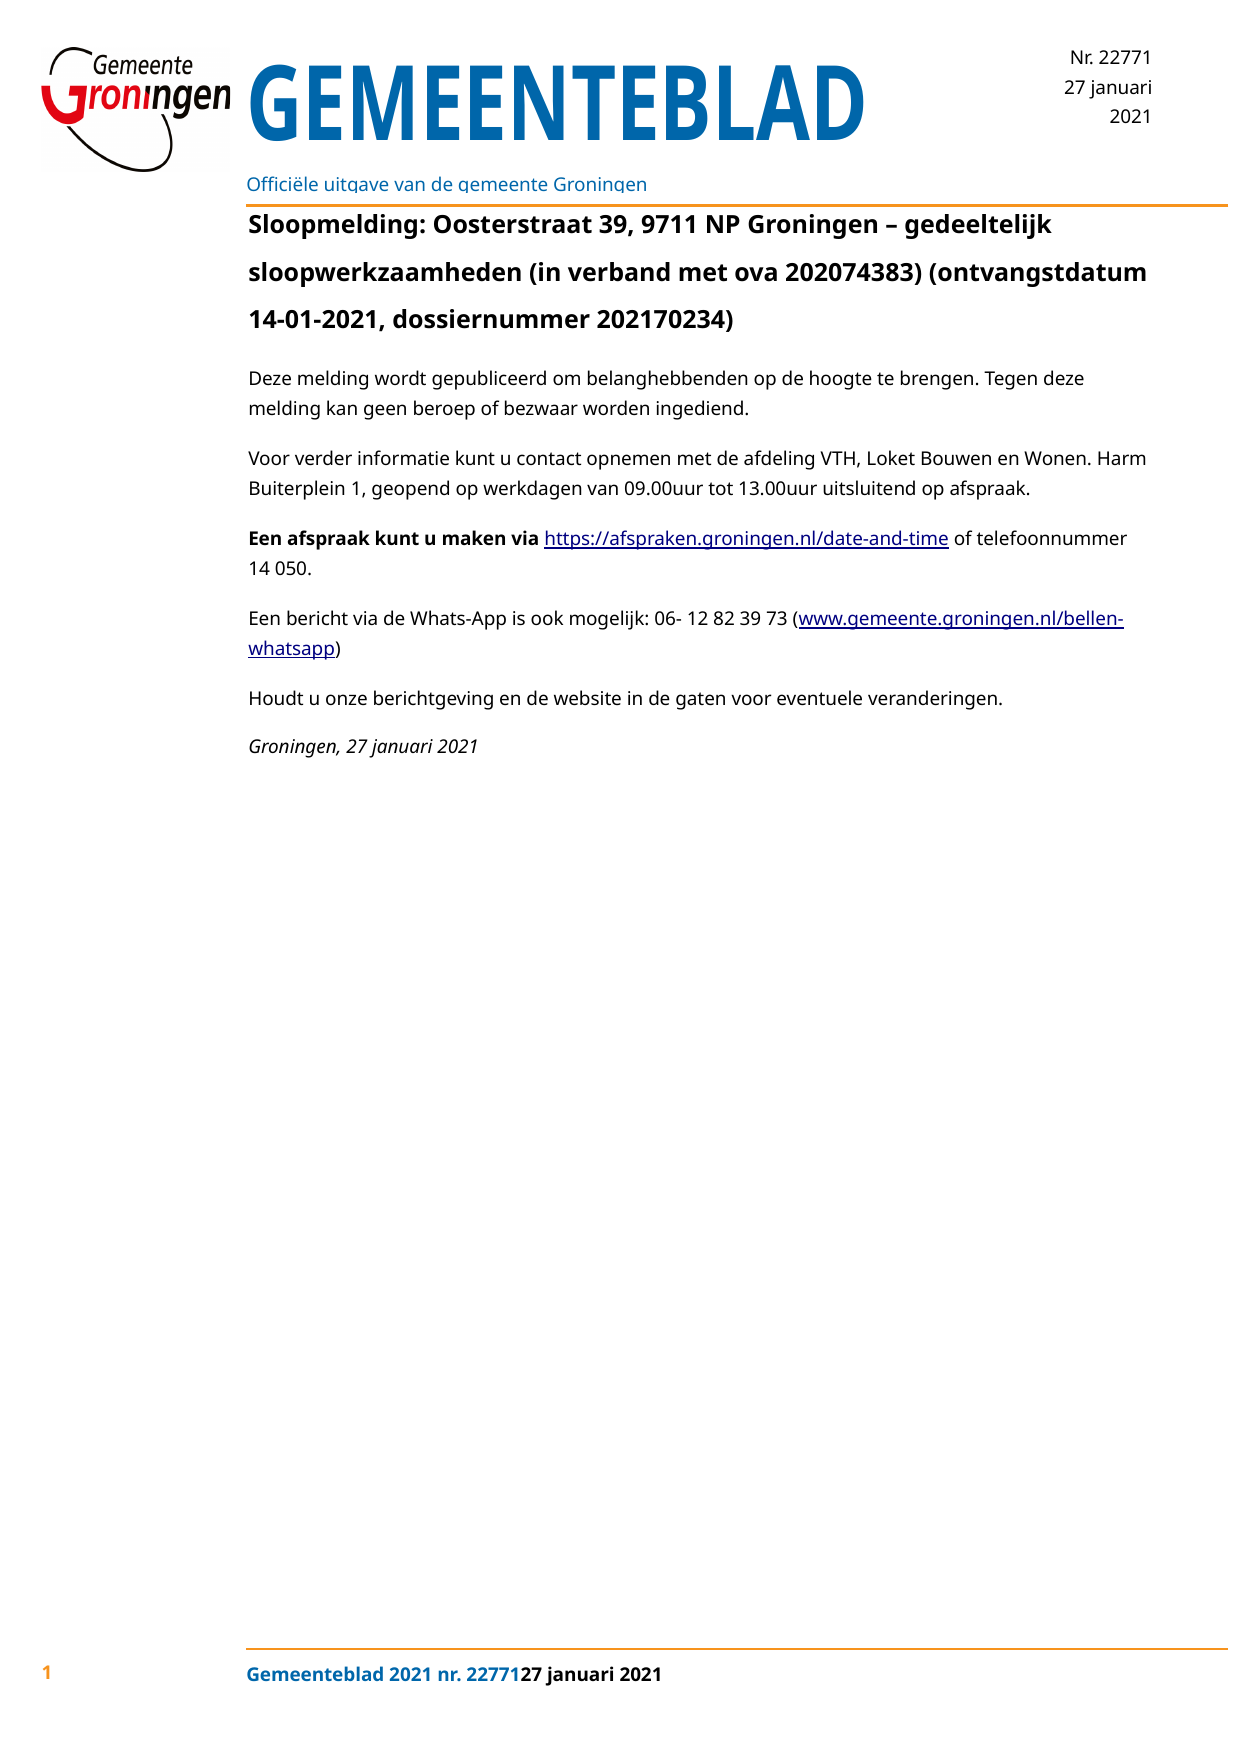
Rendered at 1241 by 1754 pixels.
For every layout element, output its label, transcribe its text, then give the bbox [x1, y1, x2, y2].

picture [41, 47, 231, 172]
text Een bericht via de Whats-App is ook mogelijk: 06- 12 82 39 73 (www.gemeente.groningen.nl/bellen-whatsapp) [248, 606, 1152, 661]
text Groningen, 27 januari 2021 [248, 733, 1152, 759]
text Houdt u onze berichtgeving en de website in de gaten voor eventuele veranderingen. [248, 686, 1152, 711]
text Voor verder informatie kunt u contact opnemen met de afdeling VTH, Loket Bouwen en Wonen. Harm Buiterplein 1, geopend op werkdagen van 09.00uur tot 13.00uur uitsluitend op afspraak. [248, 446, 1152, 501]
text Een afspraak kunt u maken via https://afspraken.groningen.nl/date-and-time of telefoonnummer 14 050. [248, 526, 1152, 581]
text Sloopmelding: Oosterstraat 39, 9711 NP Groningen – gedeeltelijk sloopwerkzaamheden (in verband met ova 202074383) (ontvangstdatum 14-01-2021, dossiernummer 202170234) [248, 207, 1152, 336]
text Deze melding wordt gepubliceerd om belanghebbenden op de hoogte te brengen. Tegen deze melding kan geen beroep of bezwaar worden ingediend. [248, 366, 1152, 421]
